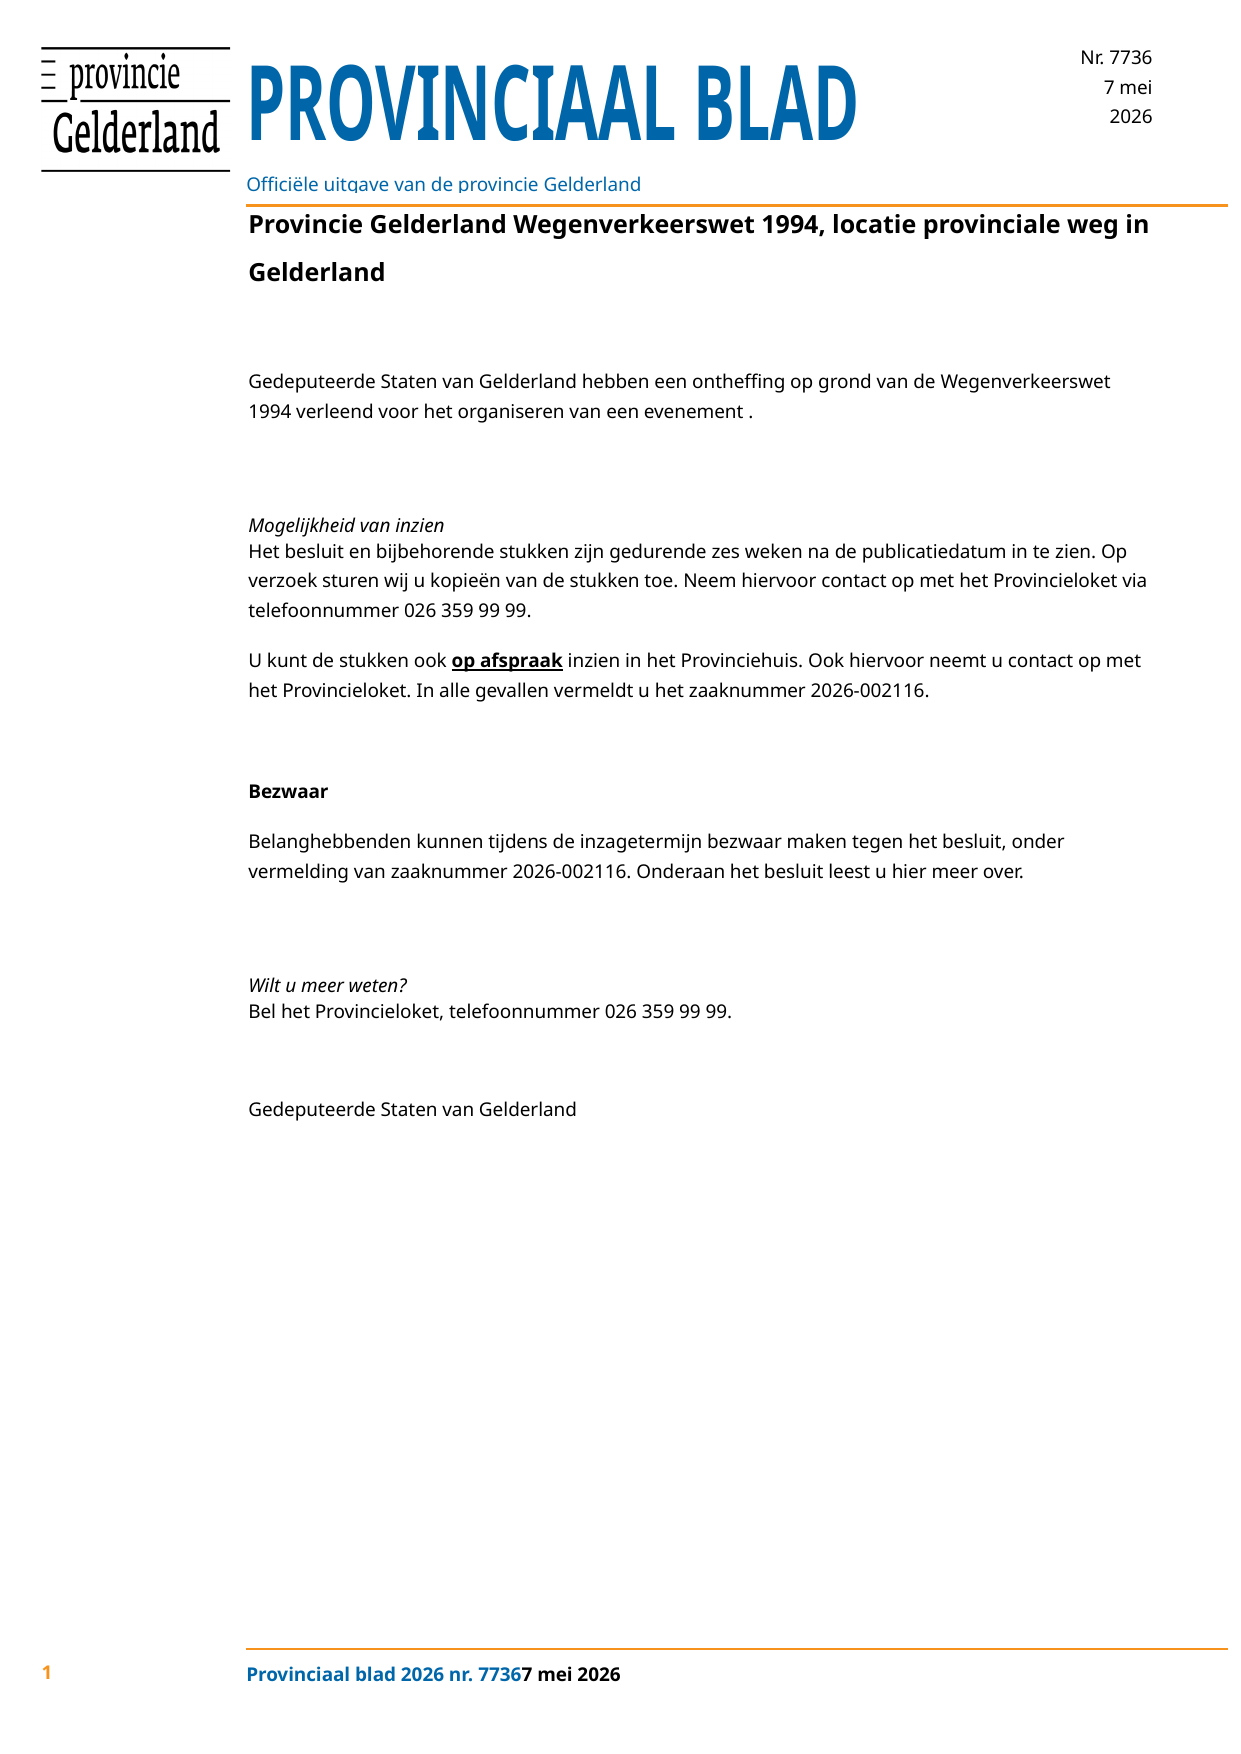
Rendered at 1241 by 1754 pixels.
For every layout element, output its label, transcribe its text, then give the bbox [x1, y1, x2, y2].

text Gedeputeerde Staten van Gelderland hebben een ontheffing op grond van de Wegenverkeerswet 1994 verleend voor het organiseren van een evenement . [248, 368, 1152, 424]
text Wilt u meer weten? [248, 972, 1152, 998]
text Provincie Gelderland Wegenverkeerswet 1994, locatie provinciale weg in Gelderland [248, 207, 1152, 288]
text Bezwaar [248, 778, 1152, 804]
text Bel het Provincieloket, telefoonnummer 026 359 99 99. [248, 998, 1152, 1024]
text Gedeputeerde Staten van Gelderland [248, 1096, 1152, 1122]
picture [41, 47, 231, 172]
text U kunt de stukken ook op afspraak inzien in het Provinciehuis. Ook hiervoor neemt u contact op met het Provincieloket. In alle gevallen vermeldt u het zaaknummer 2026-002116. [248, 648, 1152, 703]
text Mogelijkheid van inzien [248, 512, 1152, 538]
text Belanghebbenden kunnen tijdens de inzagetermijn bezwaar maken tegen het besluit, onder vermelding van zaaknummer 2026-002116. Onderaan het besluit leest u hier meer over. [248, 828, 1152, 884]
text Het besluit en bijbehorende stukken zijn gedurende zes weken na de publicatiedatum in te zien. Op verzoek sturen wij u kopieën van de stukken toe. Neem hiervoor contact op met het Provincieloket via telefoonnummer 026 359 99 99. [248, 538, 1152, 623]
